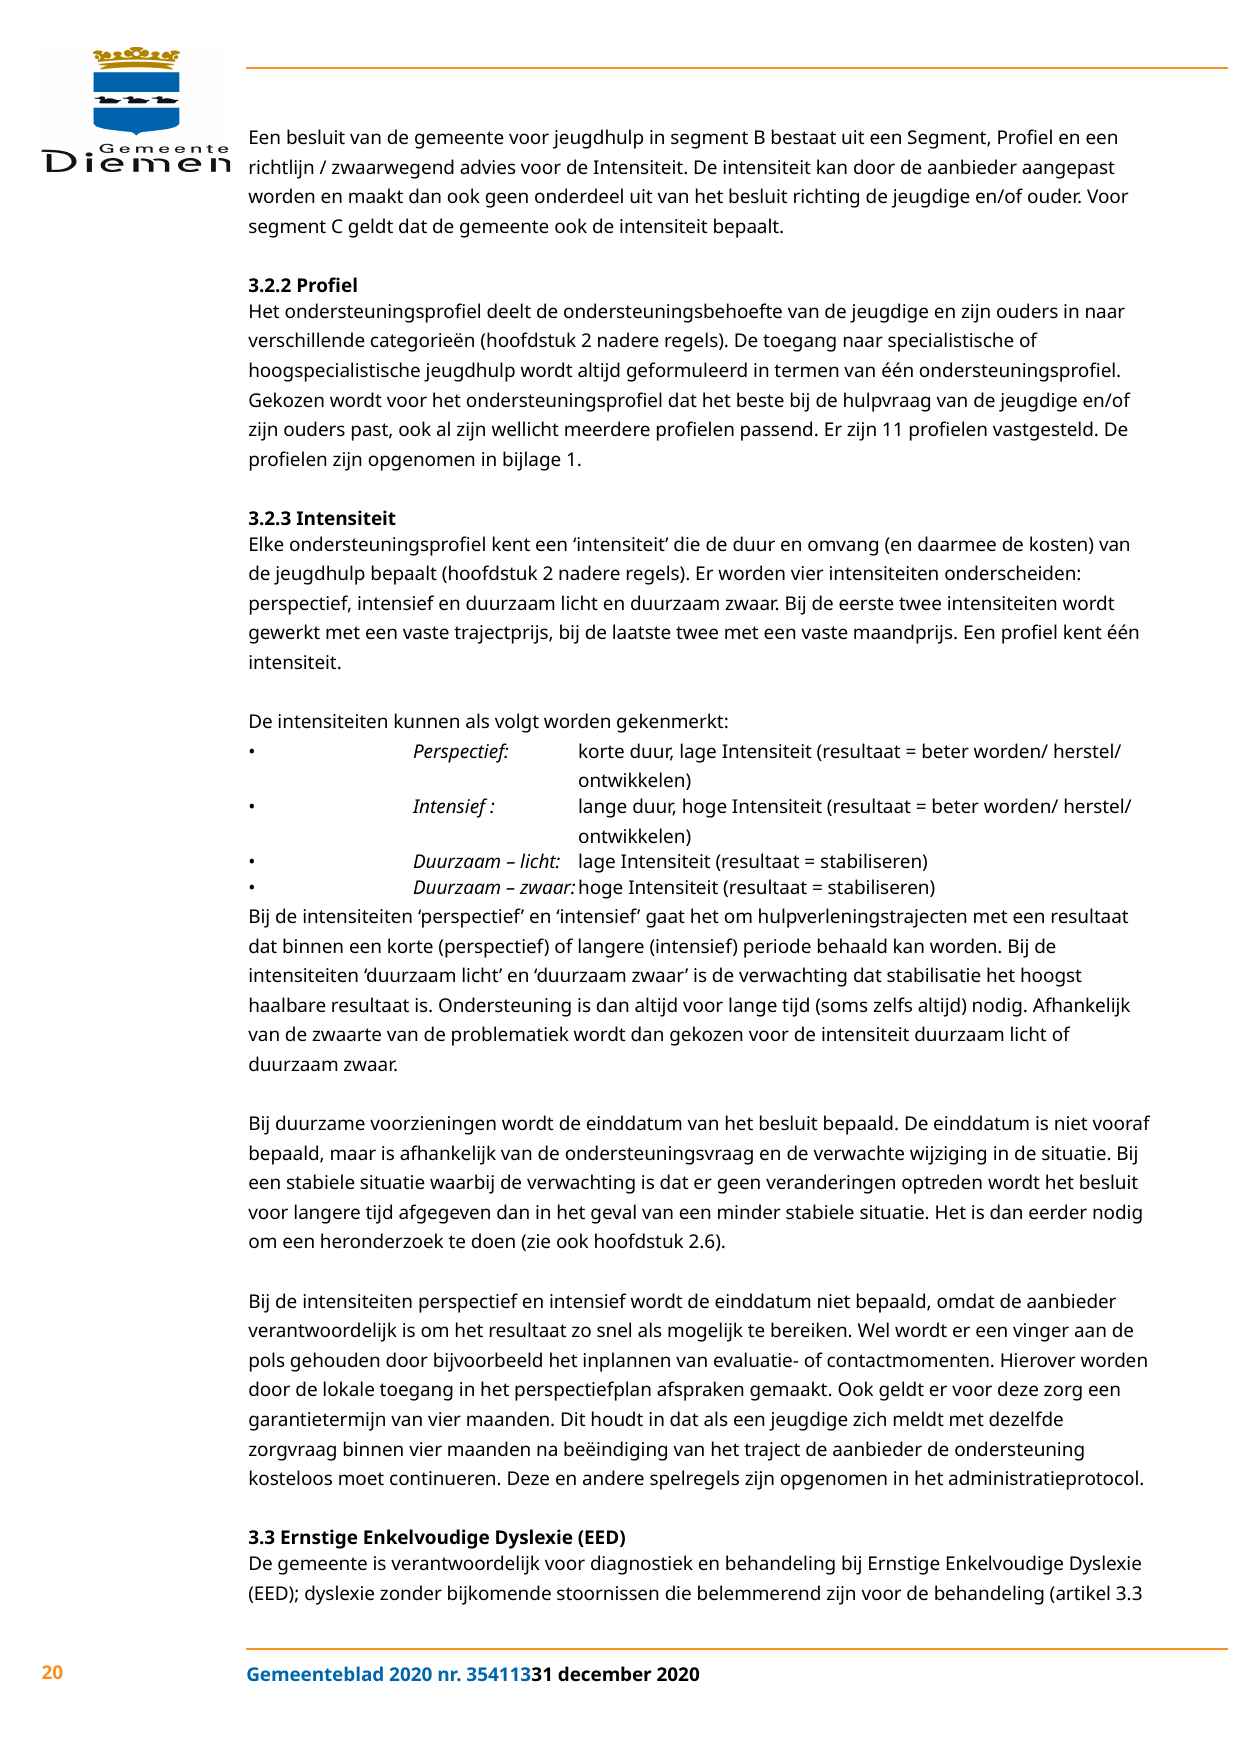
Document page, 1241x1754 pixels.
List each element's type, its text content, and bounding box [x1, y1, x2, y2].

text Bij de intensiteiten ‘perspectief’ en ‘intensief’ gaat het om hulpverleningstrajecten met een resultaat dat binnen een korte (perspectief) of langere (intensief) periode behaald kan worden. Bij de intensiteiten ‘duurzaam licht’ en ‘duurzaam zwaar’ is de verwachting dat stabilisatie het hoogst haalbare resultaat is. Ondersteuning is dan altijd voor lange tijd (soms zelfs altijd) nodig. Afhankelijk van de zwaarte van de problematiek wordt dan gekozen voor de intensiteit duurzaam licht of duurzaam zwaar. [248, 903, 1152, 1077]
text Het ondersteuningsprofiel deelt de ondersteuningsbehoefte van de jeugdige en zijn ouders in naar verschillende categorieën (hoofdstuk 2 nadere regels). De toegang naar specialistische of hoogspecialistische jeugdhulp wordt altijd geformuleerd in termen van één ondersteuningsprofiel. Gekozen wordt voor het ondersteuningsprofiel dat het beste bij de hulpvraag van de jeugdige en/of zijn ouders past, ook al zijn wellicht meerdere profielen passend. Er zijn 11 profielen vastgesteld. De profielen zijn opgenomen in bijlage 1. [248, 298, 1152, 472]
table_cell Duurzaam – zwaar: [413, 874, 578, 900]
table_cell lange duur, hoge Intensiteit (resultaat = beter worden/ herstel/ ontwikkelen) [578, 793, 1152, 849]
text 3.3 Ernstige Enkelvoudige Dyslexie (EED) [248, 1524, 1152, 1550]
table_cell Intensief : [413, 793, 578, 849]
picture [41, 47, 231, 172]
table_header • [248, 738, 413, 793]
text Bij de intensiteiten perspectief en intensief wordt de einddatum niet bepaald, omdat de aanbieder verantwoordelijk is om het resultaat zo snel als mogelijk te bereiken. Wel wordt er een vinger aan de pols gehouden door bijvoorbeeld het inplannen van evaluatie- of contactmomenten. Hierover worden door de lokale toegang in het perspectiefplan afspraken gemaakt. Ook geldt er voor deze zorg een garantietermijn van vier maanden. Dit houdt in dat als een jeugdige zich meldt met dezelfde zorgvraag binnen vier maanden na beëindiging van het traject de aanbieder de ondersteuning kosteloos moet continueren. Deze en andere spelregels zijn opgenomen in het administratieprotocol. [248, 1288, 1152, 1491]
table_cell • [248, 874, 413, 900]
table_cell • [248, 793, 413, 849]
text De intensiteiten kunnen als volgt worden gekenmerkt: [248, 708, 1152, 734]
table_header Perspectief: [413, 738, 578, 793]
text Elke ondersteuningsprofiel kent een ‘intensiteit’ die de duur en omvang (en daarmee de kosten) van de jeugdhulp bepaalt (hoofdstuk 2 nadere regels). Er worden vier intensiteiten onderscheiden: perspectief, intensief en duurzaam licht en duurzaam zwaar. Bij de eerste twee intensiteiten wordt gewerkt met een vaste trajectprijs, bij de laatste twee met een vaste maandprijs. Een profiel kent één intensiteit. [248, 531, 1152, 675]
text 3.2.3 Intensiteit [248, 505, 1152, 531]
text 3.2.2 Profiel [248, 272, 1152, 298]
text Bij duurzame voorzieningen wordt de einddatum van het besluit bepaald. De einddatum is niet vooraf bepaald, maar is afhankelijk van de ondersteuningsvraag en de verwachte wijziging in de situatie. Bij een stabiele situatie waarbij de verwachting is dat er geen veranderingen optreden wordt het besluit voor langere tijd afgegeven dan in het geval van een minder stabiele situatie. Het is dan eerder nodig om een heronderzoek te doen (zie ook hoofdstuk 2.6). [248, 1110, 1152, 1254]
table_cell Duurzaam – licht: [413, 849, 578, 874]
table_cell lage Intensiteit (resultaat = stabiliseren) [578, 849, 1152, 874]
table_cell • [248, 849, 413, 874]
text De gemeente is verantwoordelijk voor diagnostiek en behandeling bij Ernstige Enkelvoudige Dyslexie (EED); dyslexie zonder bijkomende stoornissen die belemmerend zijn voor de behandeling (artikel 3.3 [248, 1550, 1152, 1606]
table_cell hoge Intensiteit (resultaat = stabiliseren) [578, 874, 1152, 900]
table_header korte duur, lage Intensiteit (resultaat = beter worden/ herstel/ ontwikkelen) [578, 738, 1152, 793]
text Een besluit van de gemeente voor jeugdhulp in segment B bestaat uit een Segment, Profiel en een richtlijn / zwaarwegend advies voor de Intensiteit. De intensiteit kan door de aanbieder aangepast worden en maakt dan ook geen onderdeel uit van het besluit richting de jeugdige en/of ouder. Voor segment C geldt dat de gemeente ook de intensiteit bepaalt. [248, 124, 1152, 239]
